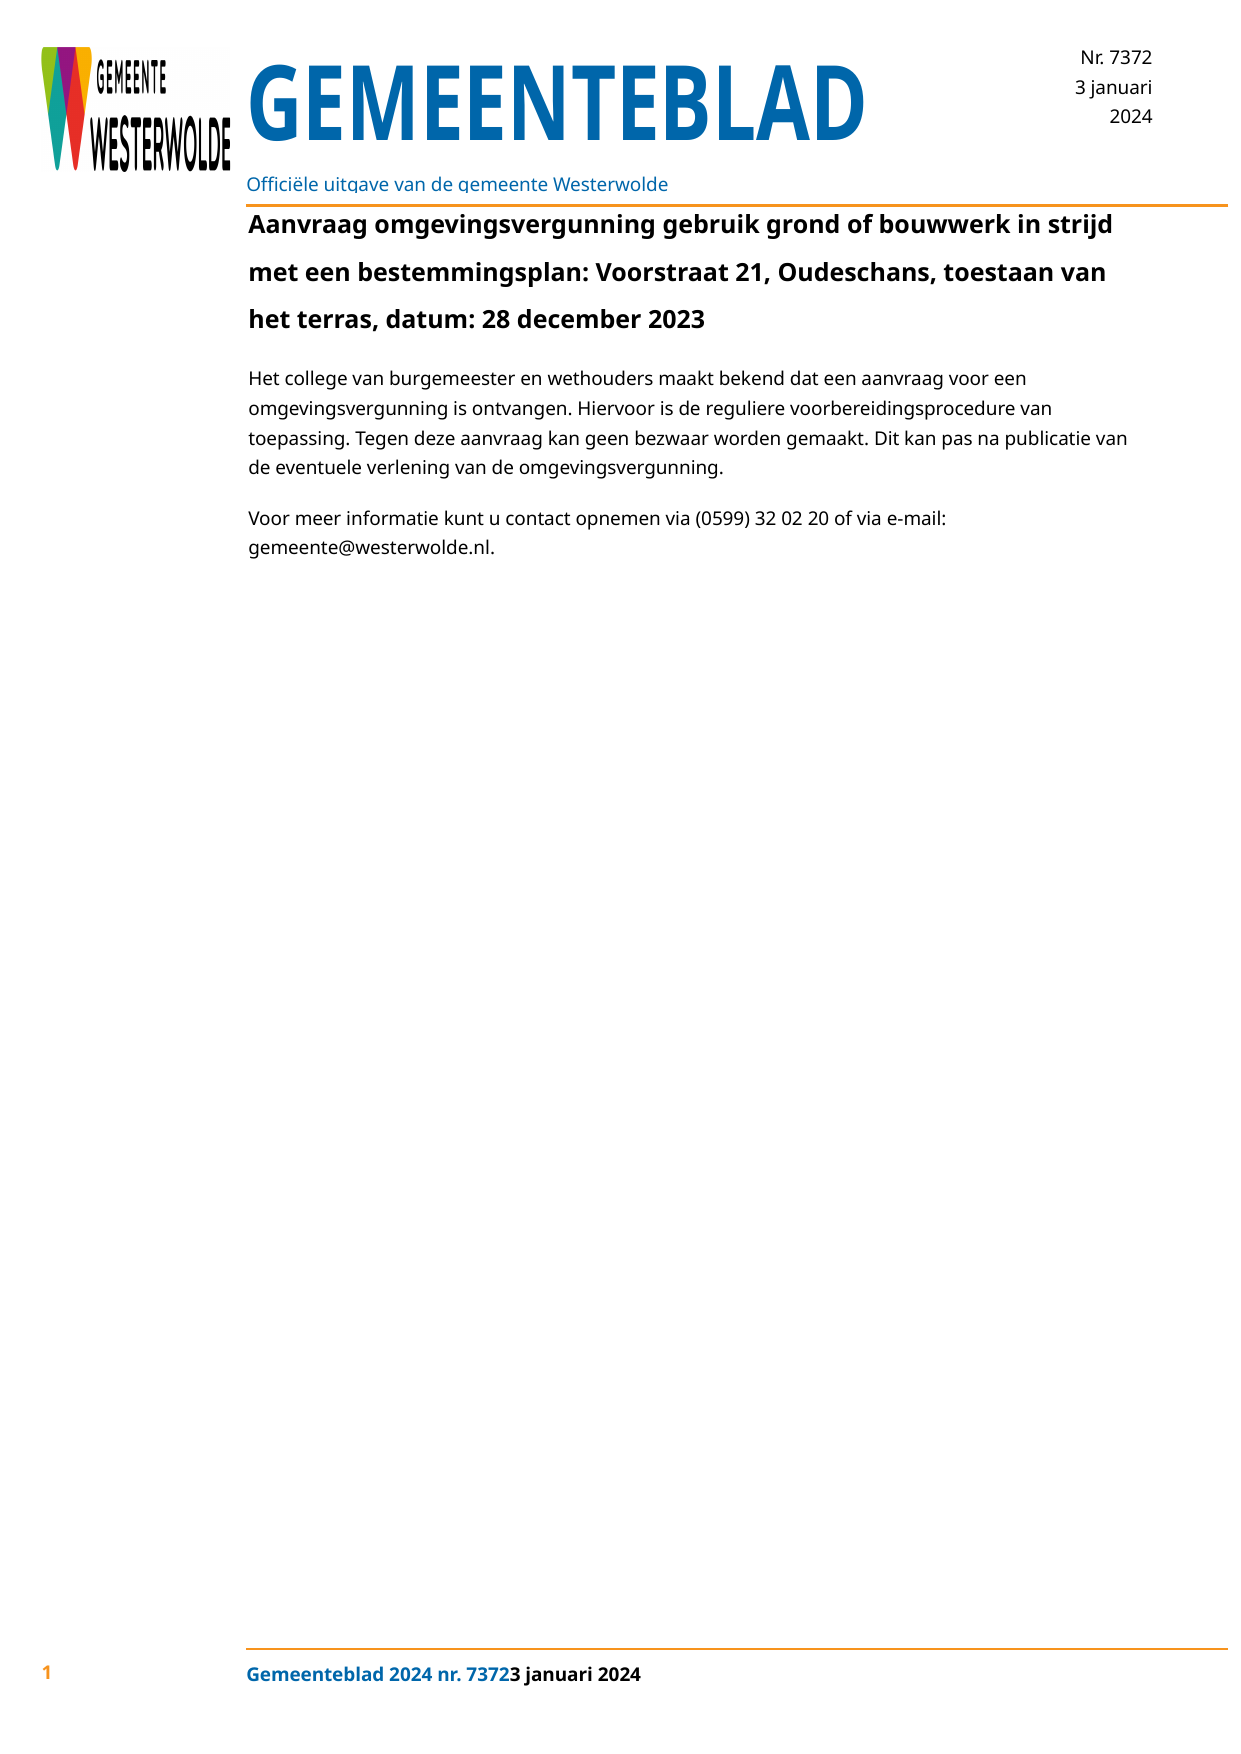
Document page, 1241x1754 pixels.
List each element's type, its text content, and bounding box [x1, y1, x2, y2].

text Voor meer informatie kunt u contact opnemen via (0599) 32 02 20 of via e-mail: gemeente@westerwolde.nl. [248, 505, 1152, 560]
picture [41, 47, 231, 172]
text Het college van burgemeester en wethouders maakt bekend dat een aanvraag voor een omgevingsvergunning is ontvangen. Hiervoor is de reguliere voorbereidingsprocedure van toepassing. Tegen deze aanvraag kan geen bezwaar worden gemaakt. Dit kan pas na publicatie van de eventuele verlening van de omgevingsvergunning. [248, 366, 1152, 480]
text Aanvraag omgevingsvergunning gebruik grond of bouwwerk in strijd met een bestemmingsplan: Voorstraat 21, Oudeschans, toestaan van het terras, datum: 28 december 2023 [248, 207, 1152, 336]
